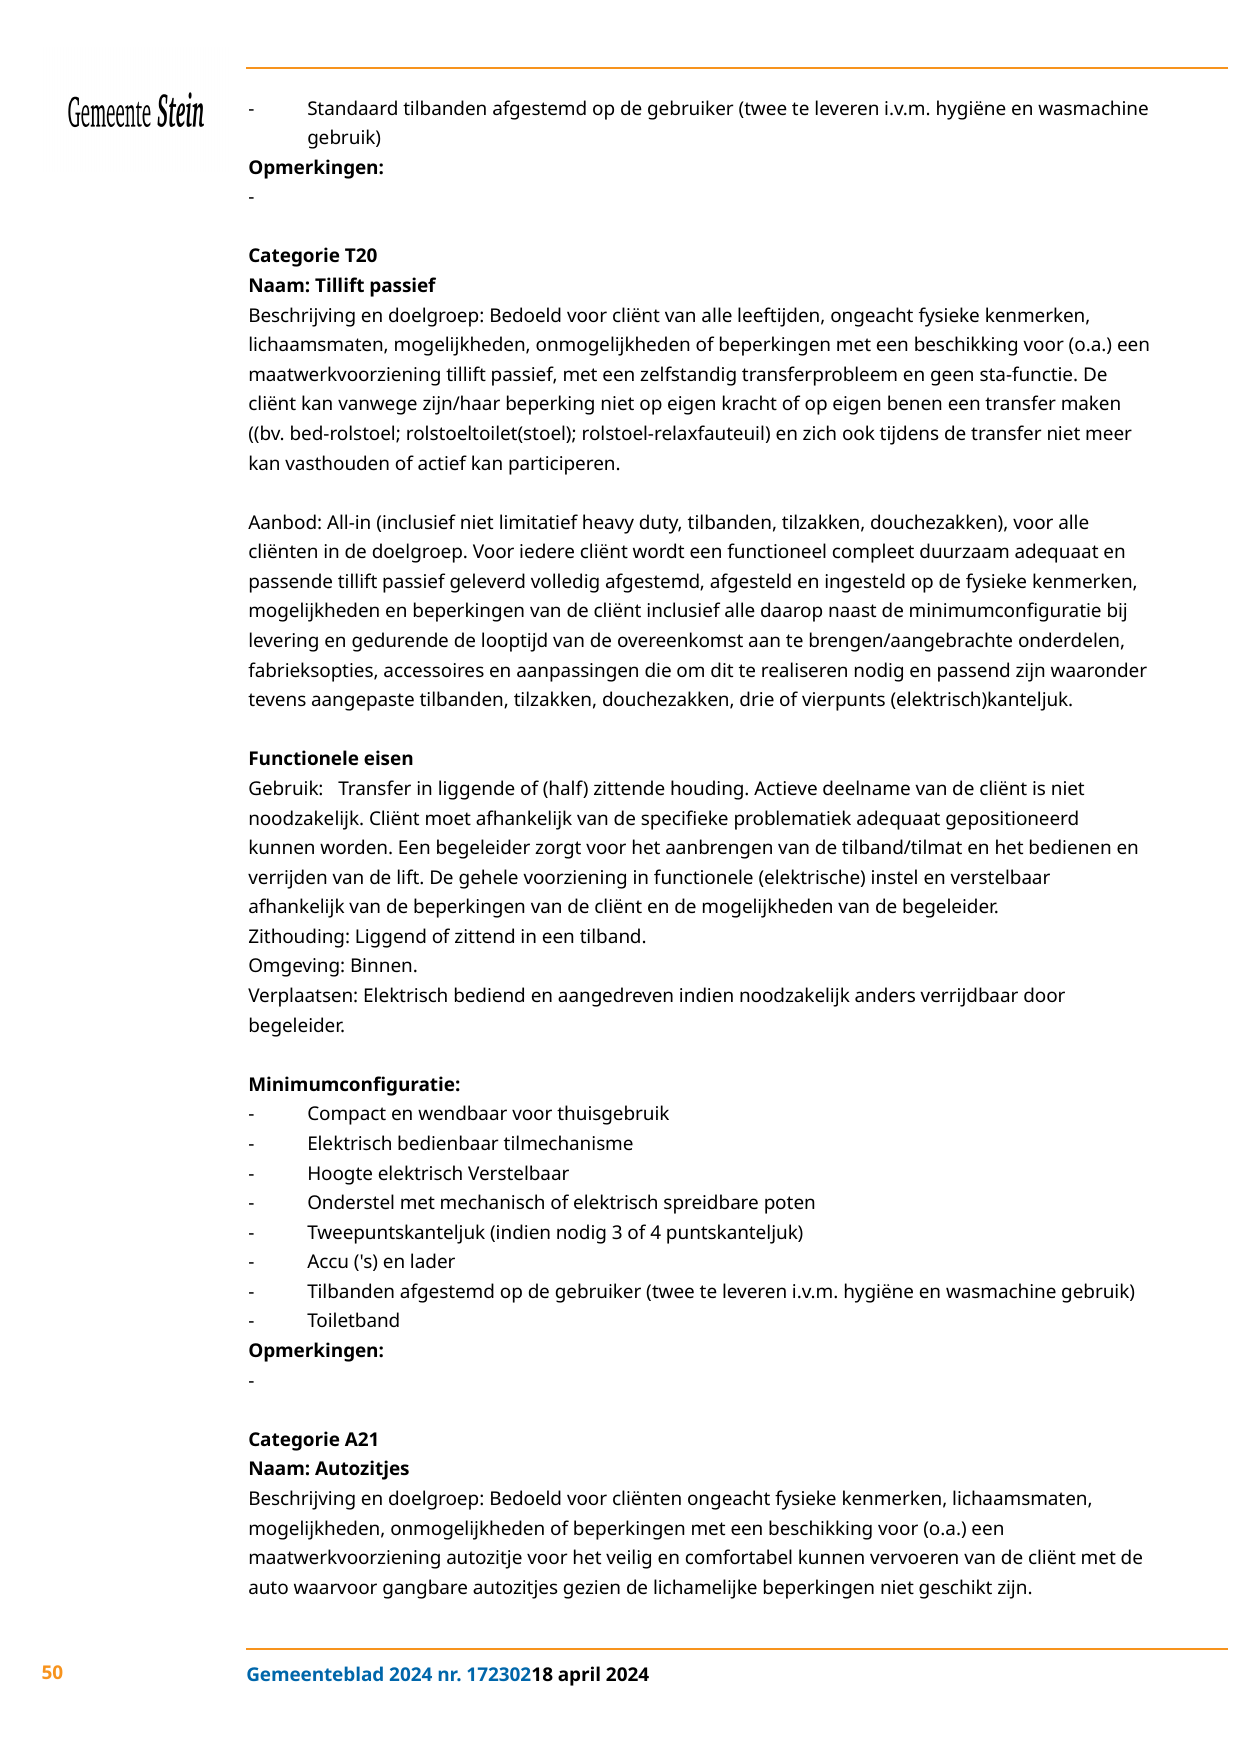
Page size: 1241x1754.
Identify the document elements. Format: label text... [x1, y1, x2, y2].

list Accu ('s) en lader [248, 1248, 1152, 1274]
text Functionele eisen [248, 746, 1152, 771]
text Omgeving: Binnen. [248, 953, 1152, 978]
text Categorie T20 [248, 243, 1152, 268]
list Onderstel met mechanisch of elektrisch spreidbare poten [248, 1189, 1152, 1215]
text Naam: Autozitjes [248, 1456, 1152, 1481]
text - [248, 183, 1152, 209]
text Naam: Tillift passief [248, 272, 1152, 298]
list Tilbanden afgestemd op de gebruiker (twee te leveren i.v.m. hygiëne en wasmachine gebruik) [248, 1278, 1152, 1304]
text Opmerkingen: [248, 154, 1152, 180]
text - [248, 1367, 1152, 1393]
list Standaard tilbanden afgestemd op de gebruiker (twee te leveren i.v.m. hygiëne en wasmachine gebruik) [248, 95, 1152, 150]
text Categorie A21 [248, 1426, 1152, 1452]
list Compact en wendbaar voor thuisgebruik [248, 1101, 1152, 1126]
text Gebruik: Transfer in liggende of (half) zittende houding. Actieve deelname van de cliënt is niet noodzakelijk. Cliënt moet afhankelijk van de specifieke problematiek adequaat gepositioneerd kunnen worden. Een begeleider zorgt voor het aanbrengen van de tilband/tilmat en het bedienen en verrijden van de lift. De gehele voorziening in functionele (elektrische) instel en verstelbaar afhankelijk van de beperkingen van de cliënt en de mogelijkheden van de begeleider. [248, 775, 1152, 919]
text Verplaatsen: Elektrisch bediend en aangedreven indien noodzakelijk anders verrijdbaar door begeleider. [248, 982, 1152, 1038]
list Hoogte elektrisch Verstelbaar [248, 1160, 1152, 1186]
text Minimumconfiguratie: [248, 1071, 1152, 1097]
list Toiletband [248, 1308, 1152, 1333]
text Aanbod: All-in (inclusief niet limitatief heavy duty, tilbanden, tilzakken, douchezakken), voor alle cliënten in de doelgroep. Voor iedere cliënt wordt een functioneel compleet duurzaam adequaat en passende tillift passief geleverd volledig afgestemd, afgesteld en ingesteld op de fysieke kenmerken, mogelijkheden en beperkingen van de cliënt inclusief alle daarop naast de minimumconfiguratie bij levering en gedurende de looptijd van de overeenkomst aan te brengen/aangebrachte onderdelen, fabrieksopties, accessoires en aanpassingen die om dit te realiseren nodig en passend zijn waaronder tevens aangepaste tilbanden, tilzakken, douchezakken, drie of vierpunts (elektrisch)kanteljuk. [248, 509, 1152, 712]
picture [41, 47, 231, 172]
text Beschrijving en doelgroep: Bedoeld voor cliënten ongeacht fysieke kenmerken, lichaamsmaten, mogelijkheden, onmogelijkheden of beperkingen met een beschikking voor (o.a.) een maatwerkvoorziening autozitje voor het veilig en comfortabel kunnen vervoeren van de cliënt met de auto waarvoor gangbare autozitjes gezien de lichamelijke beperkingen niet geschikt zijn. [248, 1485, 1152, 1600]
text Opmerkingen: [248, 1337, 1152, 1363]
list Tweepuntskanteljuk (indien nodig 3 of 4 puntskanteljuk) [248, 1219, 1152, 1245]
list Elektrisch bedienbaar tilmechanisme [248, 1130, 1152, 1156]
text Zithouding: Liggend of zittend in een tilband. [248, 923, 1152, 949]
text Beschrijving en doelgroep: Bedoeld voor cliënt van alle leeftijden, ongeacht fysieke kenmerken, lichaamsmaten, mogelijkheden, onmogelijkheden of beperkingen met een beschikking voor (o.a.) een maatwerkvoorziening tillift passief, met een zelfstandig transferprobleem en geen sta-functie. De cliënt kan vanwege zijn/haar beperking niet op eigen kracht of op eigen benen een transfer maken ((bv. bed-rolstoel; rolstoeltoilet(stoel); rolstoel-relaxfauteuil) en zich ook tijdens de transfer niet meer kan vasthouden of actief kan participeren. [248, 302, 1152, 476]
